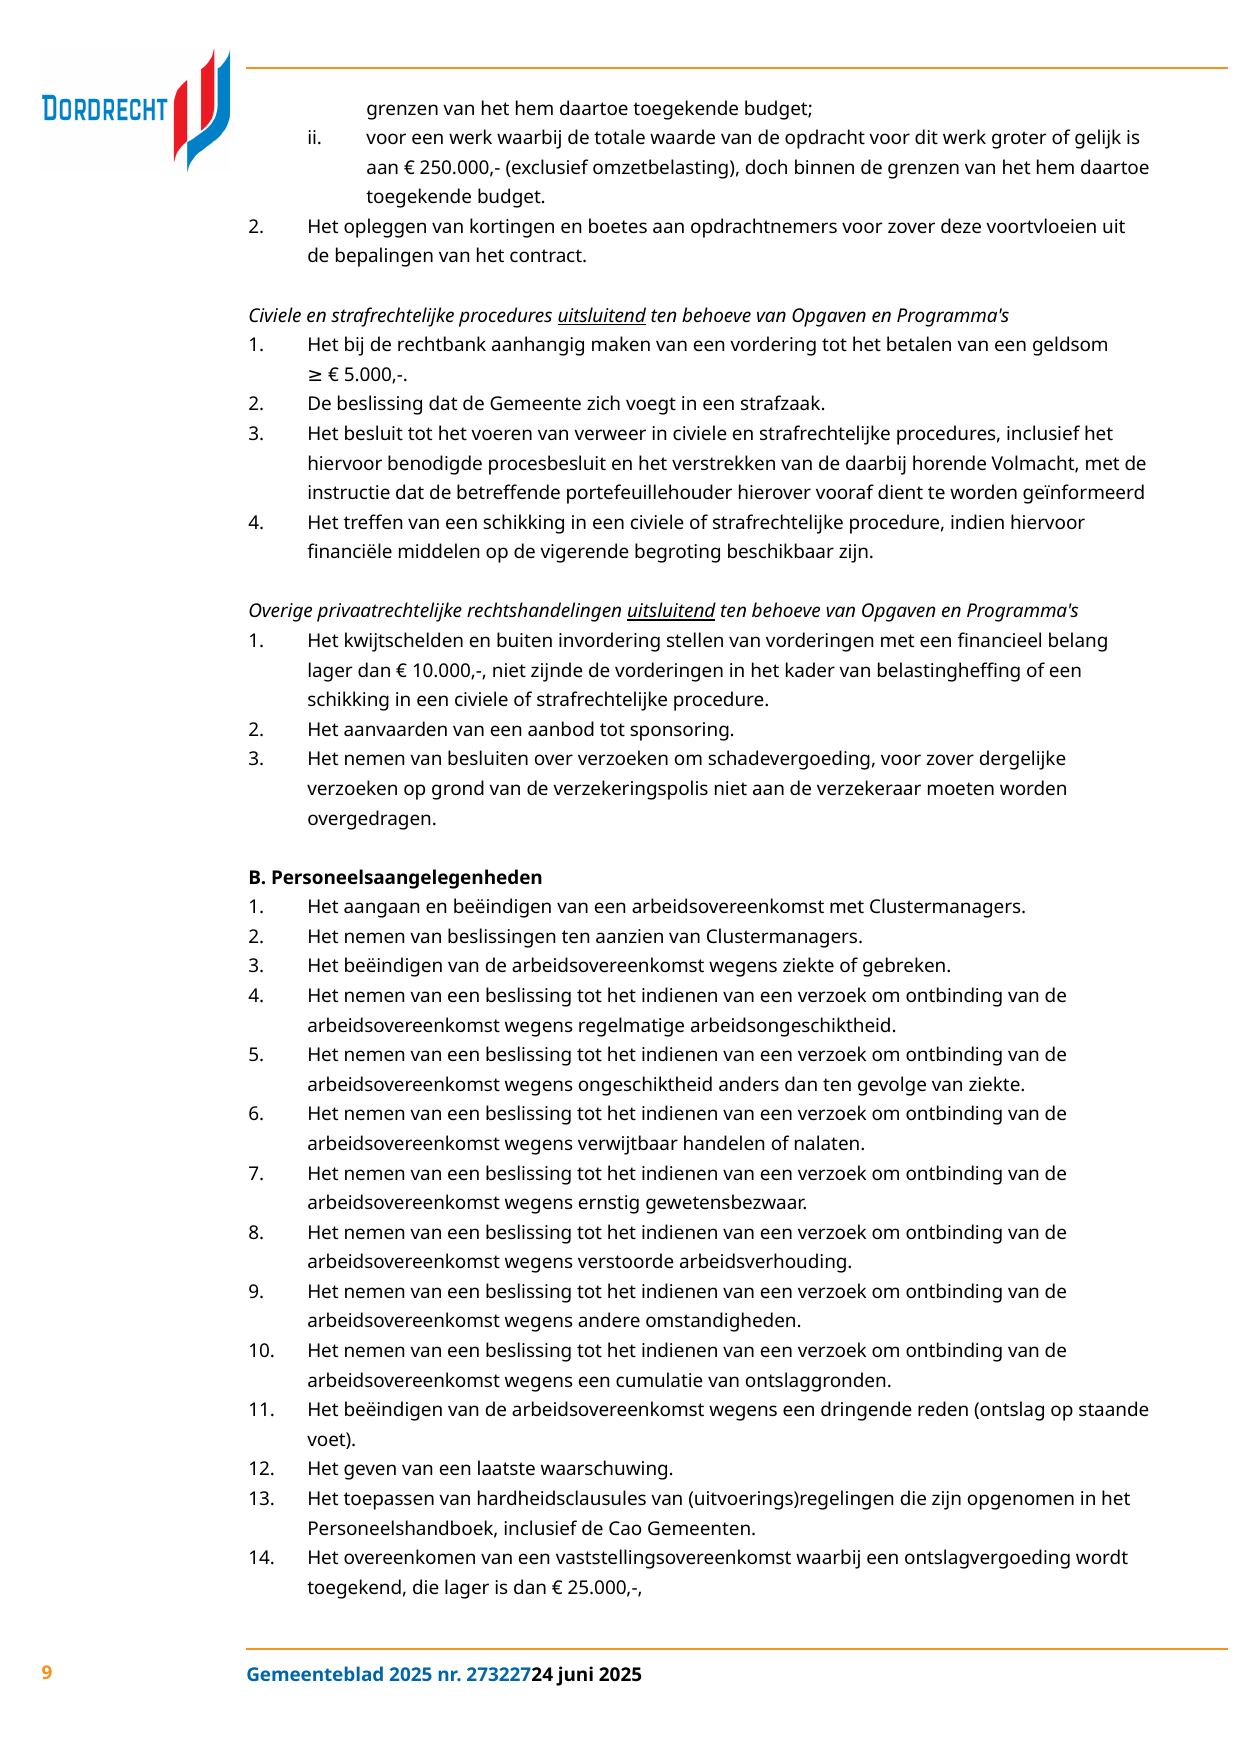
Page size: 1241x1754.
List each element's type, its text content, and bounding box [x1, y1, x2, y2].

list Het nemen van een beslissing tot het indienen van een verzoek om ontbinding van de arbeidsovereenkomst wegens verstoorde arbeidsverhouding. [248, 1219, 1152, 1274]
list Het beëindigen van de arbeidsovereenkomst wegens een dringende reden (ontslag op staande voet). [248, 1396, 1152, 1452]
list Het toepassen van hardheidsclausules van (uitvoerings)regelingen die zijn opgenomen in het Personeelshandboek, inclusief de Cao Gemeenten. [248, 1485, 1152, 1541]
list Het geven van een laatste waarschuwing. [248, 1456, 1152, 1481]
text Civiele en strafrechtelijke procedures uitsluitend ten behoeve van Opgaven en Programma's [248, 302, 1152, 328]
list Het bij de rechtbank aanhangig maken van een vordering tot het betalen van een geldsom ≥ € 5.000,-. [248, 331, 1152, 387]
list De beslissing dat de Gemeente zich voegt in een strafzaak. [248, 391, 1152, 416]
list Het nemen van beslissingen ten aanzien van Clustermanagers. [248, 923, 1152, 949]
list Het treffen van een schikking in een civiele of strafrechtelijke procedure, indien hiervoor financiële middelen op de vigerende begroting beschikbaar zijn. [248, 509, 1152, 564]
list Het besluit tot het voeren van verweer in civiele en strafrechtelijke procedures, inclusief het hiervoor benodigde procesbesluit en het verstrekken van de daarbij horende Volmacht, met de instructie dat de betreffende portefeuillehouder hierover vooraf dient te worden geïnformeerd [248, 420, 1152, 505]
text B. Personeelsaangelegenheden [248, 864, 1152, 890]
picture [41, 47, 231, 172]
list Het nemen van besluiten over verzoeken om schadevergoeding, voor zover dergelijke verzoeken op grond van de verzekeringspolis niet aan de verzekeraar moeten worden overgedragen. [248, 746, 1152, 831]
list Het nemen van een beslissing tot het indienen van een verzoek om ontbinding van de arbeidsovereenkomst wegens verwijtbaar handelen of nalaten. [248, 1101, 1152, 1156]
list Het nemen van een beslissing tot het indienen van een verzoek om ontbinding van de arbeidsovereenkomst wegens regelmatige arbeidsongeschiktheid. [248, 982, 1152, 1038]
list grenzen van het hem daartoe toegekende budget; [307, 95, 1152, 121]
list Het nemen van een beslissing tot het indienen van een verzoek om ontbinding van de arbeidsovereenkomst wegens ongeschiktheid anders dan ten gevolge van ziekte. [248, 1041, 1152, 1097]
list Het aanvaarden van een aanbod tot sponsoring. [248, 716, 1152, 742]
text Overige privaatrechtelijke rechtshandelingen uitsluitend ten behoeve van Opgaven en Programma's [248, 598, 1152, 623]
list Het aangaan en beëindigen van een arbeidsovereenkomst met Clustermanagers. [248, 893, 1152, 919]
list Het nemen van een beslissing tot het indienen van een verzoek om ontbinding van de arbeidsovereenkomst wegens ernstig gewetensbezwaar. [248, 1160, 1152, 1215]
list voor een werk waarbij de totale waarde van de opdracht voor dit werk groter of gelijk is aan € 250.000,- (exclusief omzetbelasting), doch binnen de grenzen van het hem daartoe toegekende budget. [307, 124, 1152, 209]
list Het kwijtschelden en buiten invordering stellen van vorderingen met een financieel belang lager dan € 10.000,-, niet zijnde de vorderingen in het kader van belastingheffing of een schikking in een civiele of strafrechtelijke procedure. [248, 627, 1152, 712]
list Het nemen van een beslissing tot het indienen van een verzoek om ontbinding van de arbeidsovereenkomst wegens andere omstandigheden. [248, 1278, 1152, 1333]
list Het nemen van een beslissing tot het indienen van een verzoek om ontbinding van de arbeidsovereenkomst wegens een cumulatie van ontslaggronden. [248, 1337, 1152, 1393]
list Het opleggen van kortingen en boetes aan opdrachtnemers voor zover deze voortvloeien uit de bepalingen van het contract. [248, 213, 1152, 268]
list Het beëindigen van de arbeidsovereenkomst wegens ziekte of gebreken. [248, 953, 1152, 978]
list Het overeenkomen van een vaststellingsovereenkomst waarbij een ontslagvergoeding wordt toegekend, die lager is dan € 25.000,-, [248, 1544, 1152, 1600]
